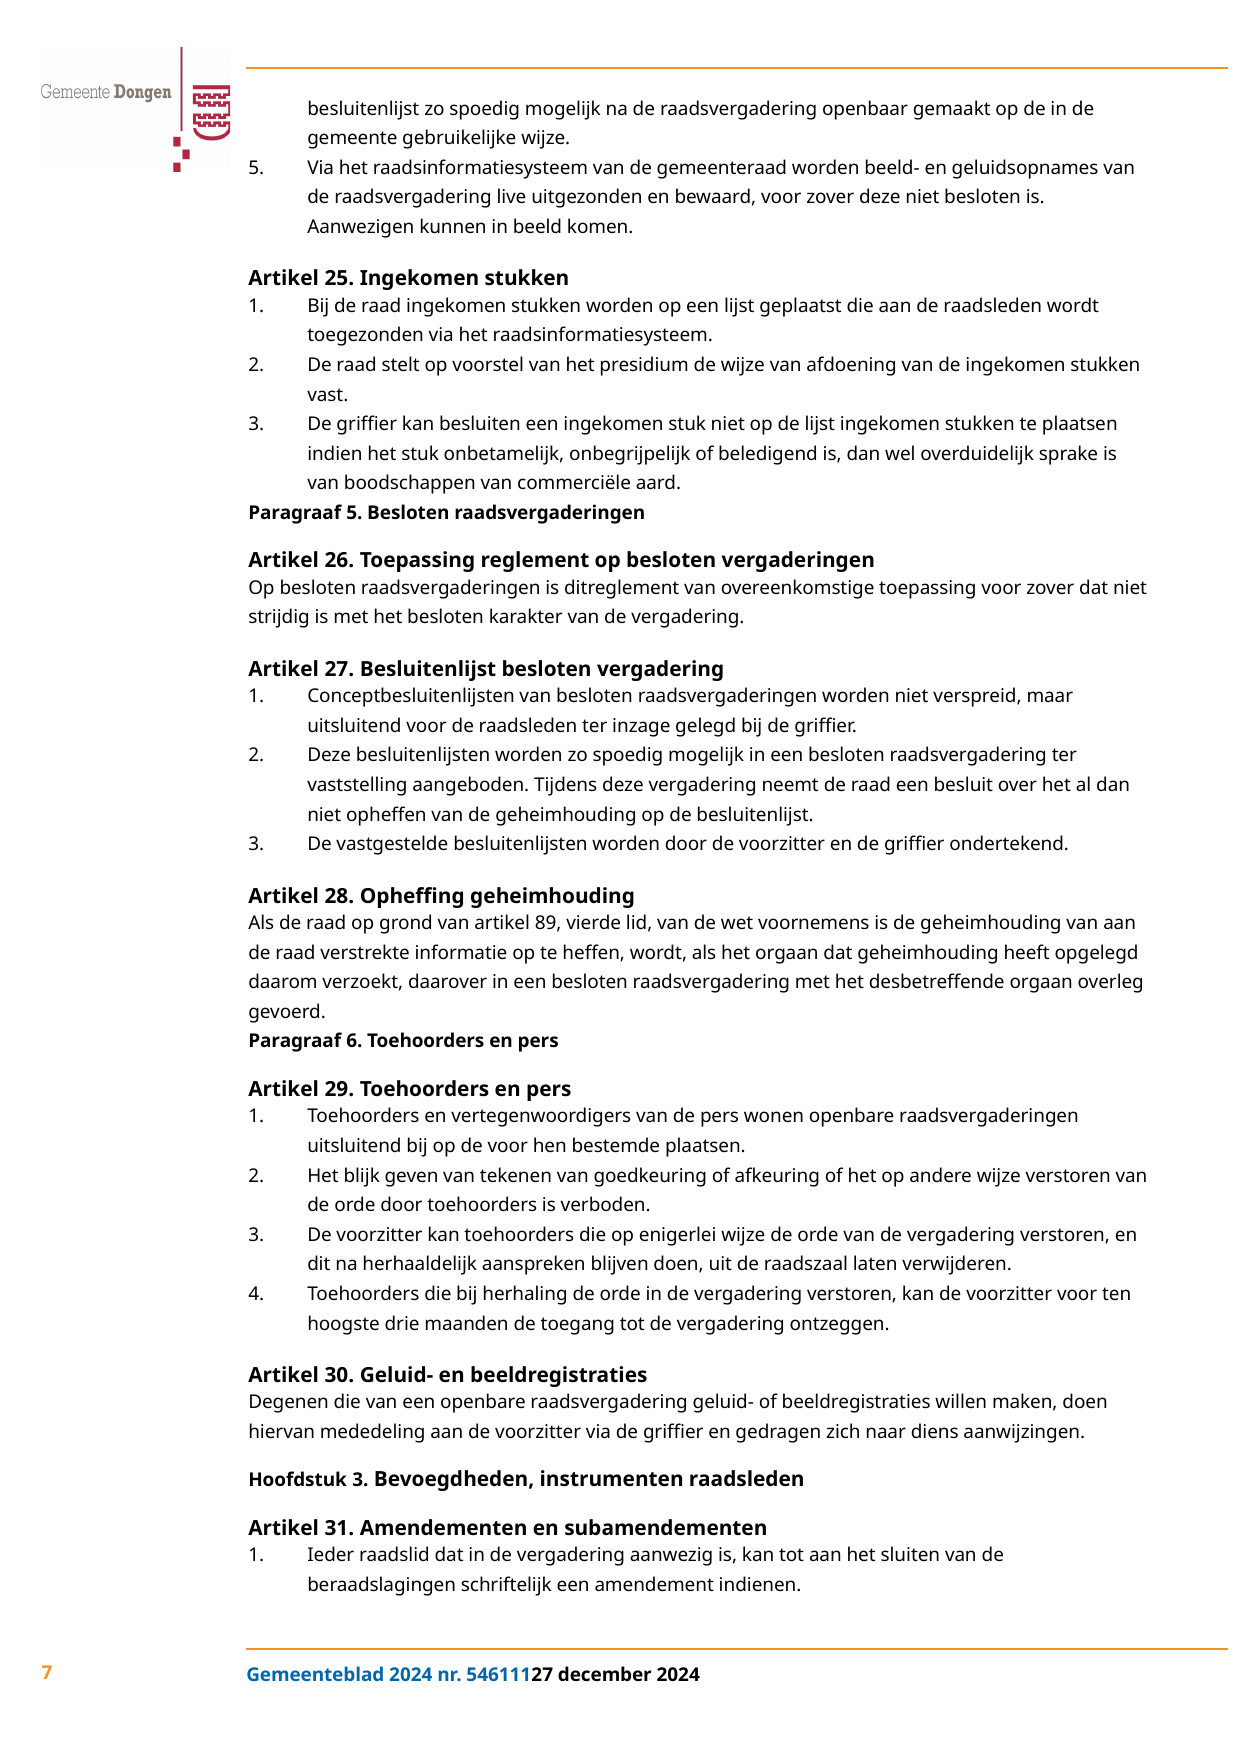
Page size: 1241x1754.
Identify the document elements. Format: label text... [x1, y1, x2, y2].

text Hoofdstuk 3. Bevoegdheden, instrumenten raadsleden [248, 1464, 1152, 1492]
text Paragraaf 5. Besloten raadsvergaderingen [248, 499, 1152, 525]
list Via het raadsinformatiesysteem van de gemeenteraad worden beeld- en geluidsopnames van de raadsvergadering live uitgezonden en bewaard, voor zover deze niet besloten is. Aanwezigen kunnen in beeld komen. [248, 154, 1152, 239]
list Ieder raadslid dat in de vergadering aanwezig is, kan tot aan het sluiten van de beraadslagingen schriftelijk een amendement indienen. [248, 1541, 1152, 1597]
text Artikel 29. Toehoorders en pers [248, 1074, 1152, 1103]
text Artikel 26. Toepassing reglement op besloten vergaderingen [248, 546, 1152, 574]
text Artikel 25. Ingekomen stukken [248, 263, 1152, 292]
list besluitenlijst zo spoedig mogelijk na de raadsvergadering openbaar gemaakt op de in de gemeente gebruikelijke wijze. [248, 95, 1152, 150]
text Artikel 30. Geluid- en beeldregistraties [248, 1360, 1152, 1388]
list De vastgestelde besluitenlijsten worden door de voorzitter en de griffier ondertekend. [248, 830, 1152, 856]
text Op besloten raadsvergaderingen is ditreglement van overeenkomstige toepassing voor zover dat niet strijdig is met het besloten karakter van de vergadering. [248, 574, 1152, 629]
text Artikel 27. Besluitenlijst besloten vergadering [248, 654, 1152, 682]
text Degenen die van een openbare raadsvergadering geluid- of beeldregistraties willen maken, doen hiervan mededeling aan de voorzitter via de griffier en gedragen zich naar diens aanwijzingen. [248, 1388, 1152, 1444]
list Toehoorders die bij herhaling de orde in de vergadering verstoren, kan de voorzitter voor ten hoogste drie maanden de toegang tot de vergadering ontzeggen. [248, 1280, 1152, 1335]
text Als de raad op grond van artikel 89, vierde lid, van de wet voornemens is de geheimhouding van aan de raad verstrekte informatie op te heffen, wordt, als het orgaan dat geheimhouding heeft opgelegd daarom verzoekt, daarover in een besloten raadsvergadering met het desbetreffende orgaan overleg gevoerd. [248, 909, 1152, 1024]
list De griffier kan besluiten een ingekomen stuk niet op de lijst ingekomen stukken te plaatsen indien het stuk onbetamelijk, onbegrijpelijk of beledigend is, dan wel overduidelijk sprake is van boodschappen van commerciële aard. [248, 410, 1152, 495]
list Deze besluitenlijsten worden zo spoedig mogelijk in een besloten raadsvergadering ter vaststelling aangeboden. Tijdens deze vergadering neemt de raad een besluit over het al dan niet opheffen van de geheimhouding op de besluitenlijst. [248, 742, 1152, 827]
list Conceptbesluitenlijsten van besloten raadsvergaderingen worden niet verspreid, maar uitsluitend voor de raadsleden ter inzage gelegd bij de griffier. [248, 682, 1152, 738]
text Paragraaf 6. Toehoorders en pers [248, 1028, 1152, 1053]
text Artikel 28. Opheffing geheimhouding [248, 881, 1152, 909]
list Toehoorders en vertegenwoordigers van de pers wonen openbare raadsvergaderingen uitsluitend bij op de voor hen bestemde plaatsen. [248, 1103, 1152, 1158]
picture [41, 47, 231, 172]
list De raad stelt op voorstel van het presidium de wijze van afdoening van de ingekomen stukken vast. [248, 351, 1152, 406]
list Bij de raad ingekomen stukken worden op een lijst geplaatst die aan de raadsleden wordt toegezonden via het raadsinformatiesysteem. [248, 292, 1152, 347]
list De voorzitter kan toehoorders die op enigerlei wijze de orde van de vergadering verstoren, en dit na herhaaldelijk aanspreken blijven doen, uit de raadszaal laten verwijderen. [248, 1221, 1152, 1276]
text Artikel 31. Amendementen en subamendementen [248, 1513, 1152, 1541]
list Het blijk geven van tekenen van goedkeuring of afkeuring of het op andere wijze verstoren van de orde door toehoorders is verboden. [248, 1162, 1152, 1217]
